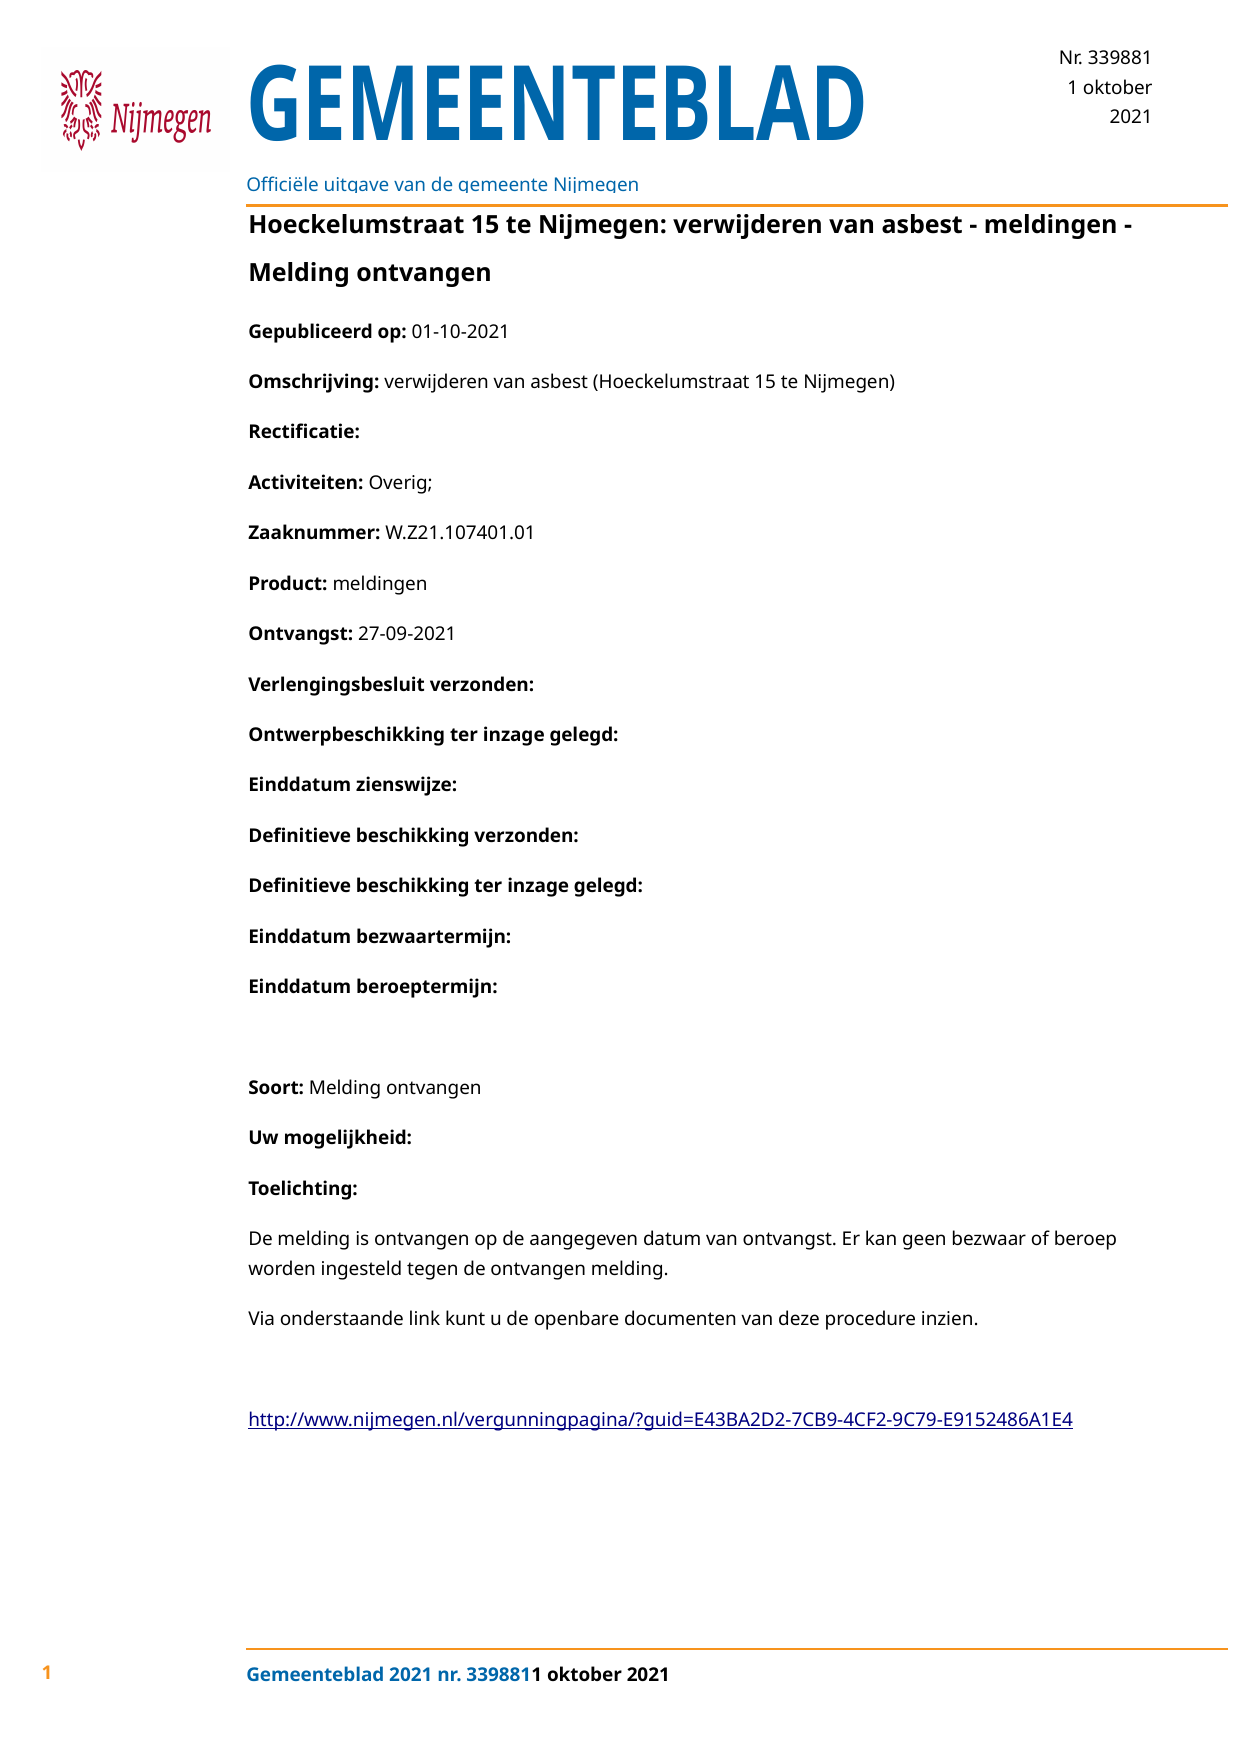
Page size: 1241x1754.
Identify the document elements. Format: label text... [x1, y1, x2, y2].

text http://www.nijmegen.nl/vergunningpagina/?guid=E43BA2D2-7CB9-4CF2-9C79-E9152486A1E4 [248, 1406, 1152, 1432]
text Einddatum zienswijze: [248, 772, 1152, 797]
text Definitieve beschikking verzonden: [248, 822, 1152, 848]
text Ontwerpbeschikking ter inzage gelegd: [248, 721, 1152, 747]
text Gepubliceerd op: 01-10-2021 [248, 318, 1152, 344]
text Via onderstaande link kunt u de openbare documenten van deze procedure inzien. [248, 1305, 1152, 1331]
text Omschrijving: verwijderen van asbest (Hoeckelumstraat 15 te Nijmegen) [248, 368, 1152, 394]
text Zaaknummer: W.Z21.107401.01 [248, 519, 1152, 545]
text Soort: Melding ontvangen [248, 1074, 1152, 1100]
text Rectificatie: [248, 419, 1152, 444]
picture [41, 47, 231, 172]
text Toelichting: [248, 1175, 1152, 1201]
text Einddatum beroeptermijn: [248, 973, 1152, 999]
text De melding is ontvangen op de aangegeven datum van ontvangst. Er kan geen bezwaar of beroep worden ingesteld tegen de ontvangen melding. [248, 1225, 1152, 1281]
text Uw mogelijkheid: [248, 1124, 1152, 1150]
text Ontvangst: 27-09-2021 [248, 620, 1152, 646]
text Einddatum bezwaartermijn: [248, 923, 1152, 949]
text Activiteiten: Overig; [248, 469, 1152, 495]
text Verlengingsbesluit verzonden: [248, 671, 1152, 697]
text Hoeckelumstraat 15 te Nijmegen: verwijderen van asbest - meldingen - Melding ontvangen [248, 207, 1152, 288]
text Definitieve beschikking ter inzage gelegd: [248, 872, 1152, 898]
text Product: meldingen [248, 570, 1152, 596]
